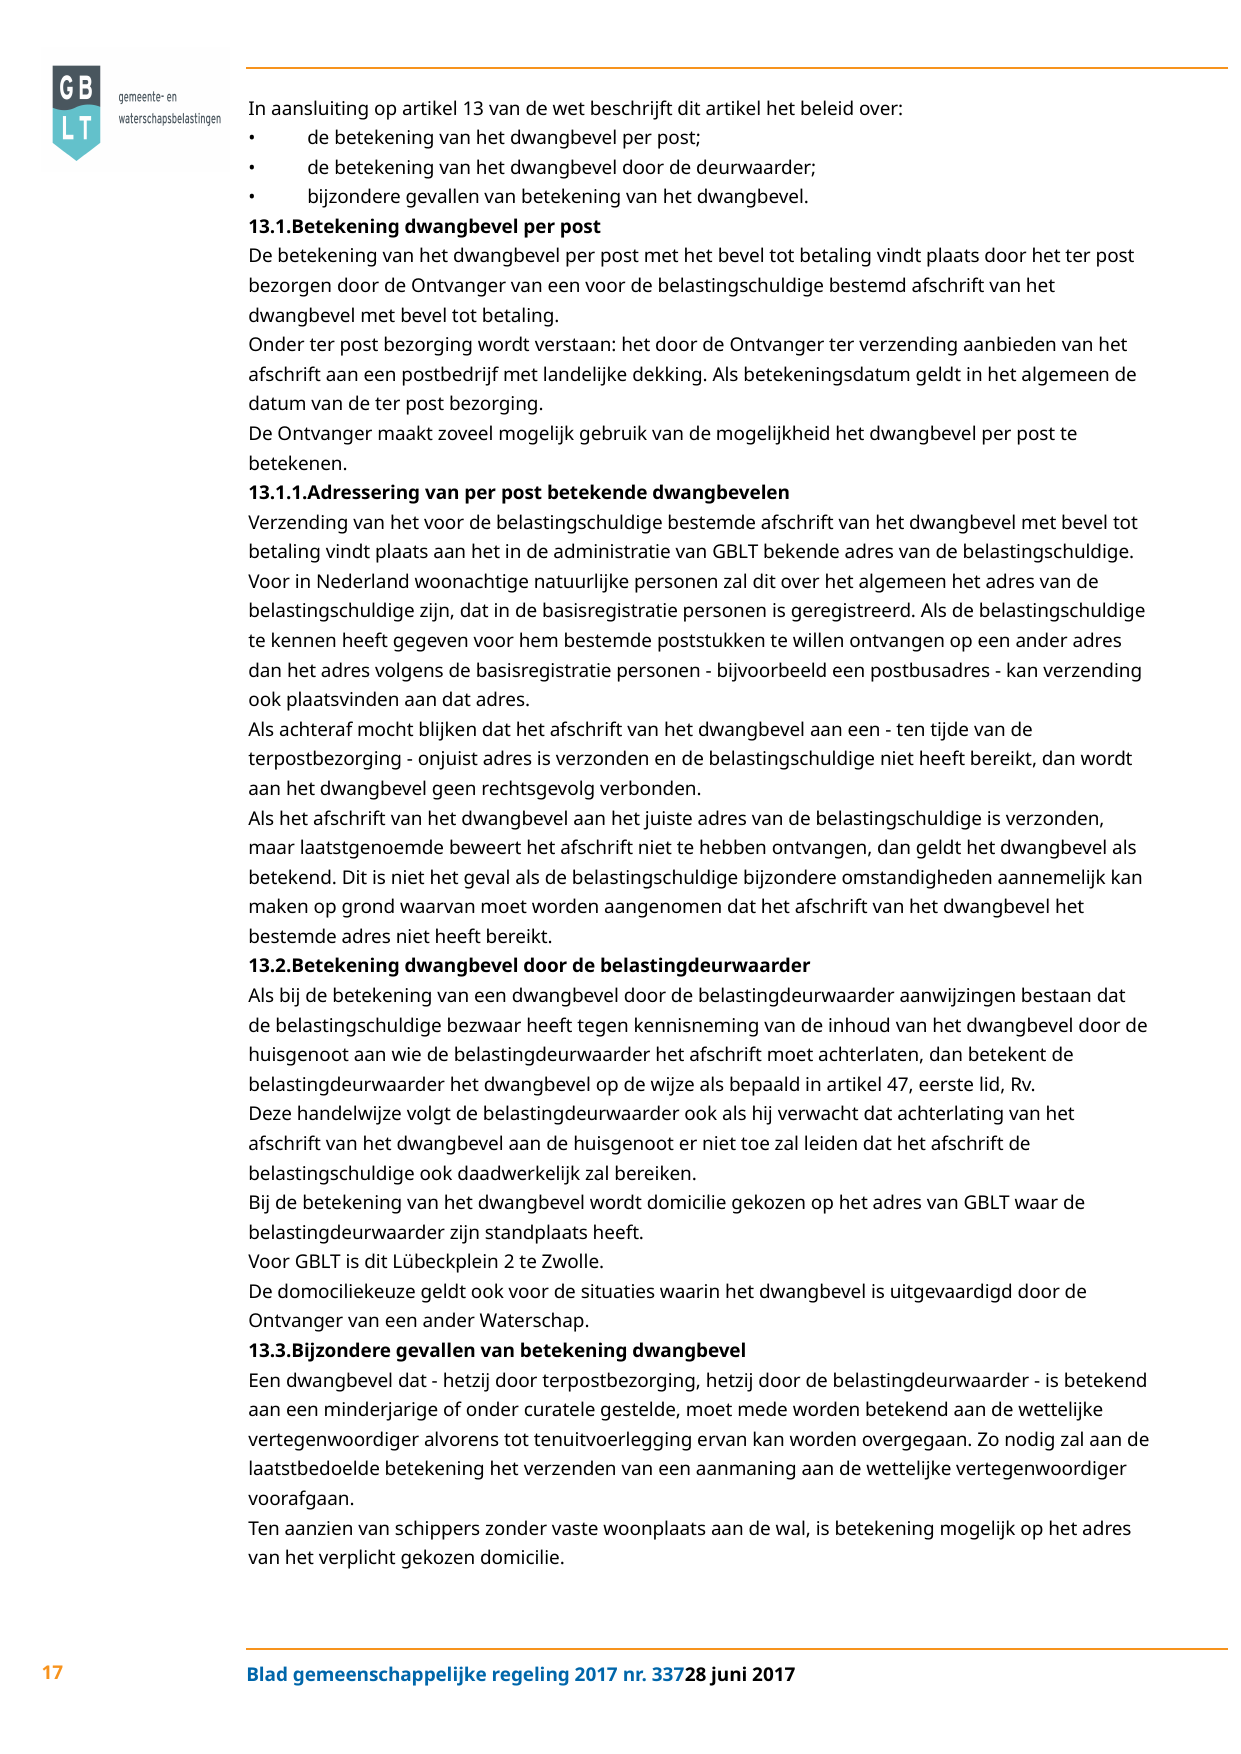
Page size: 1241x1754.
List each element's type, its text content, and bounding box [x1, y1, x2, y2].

text 13.2.Betekening dwangbevel door de belastingdeurwaarder [248, 953, 1152, 978]
text 13.3.Bijzondere gevallen van betekening dwangbevel [248, 1337, 1152, 1363]
text De domociliekeuze geldt ook voor de situaties waarin het dwangbevel is uitgevaardigd door de Ontvanger van een ander Waterschap. [248, 1278, 1152, 1333]
text Voor GBLT is dit Lübeckplein 2 te Zwolle. [248, 1248, 1152, 1274]
text Verzending van het voor de belastingschuldige bestemde afschrift van het dwangbevel met bevel tot betaling vindt plaats aan het in de administratie van GBLT bekende adres van de belastingschuldige. [248, 509, 1152, 564]
text Als bij de betekening van een dwangbevel door de belastingdeurwaarder aanwijzingen bestaan dat de belastingschuldige bezwaar heeft tegen kennisneming van de inhoud van het dwangbevel door de huisgenoot aan wie de belastingdeurwaarder het afschrift moet achterlaten, dan betekent de belastingdeurwaarder het dwangbevel op de wijze als bepaald in artikel 47, eerste lid, Rv. [248, 982, 1152, 1097]
text Een dwangbevel dat - hetzij door terpostbezorging, hetzij door de belastingdeurwaarder - is betekend aan een minderjarige of onder curatele gestelde, moet mede worden betekend aan de wettelijke vertegenwoordiger alvorens tot tenuitvoerlegging ervan kan worden overgegaan. Zo nodig zal aan de laatstbedoelde betekening het verzenden van een aanmaning aan de wettelijke vertegenwoordiger voorafgaan. [248, 1367, 1152, 1511]
text 13.1.1.Adressering van per post betekende dwangbevelen [248, 479, 1152, 505]
text Als het afschrift van het dwangbevel aan het juiste adres van de belastingschuldige is verzonden, maar laatstgenoemde beweert het afschrift niet te hebben ontvangen, dan geldt het dwangbevel als betekend. Dit is niet het geval als de belastingschuldige bijzondere omstandigheden aannemelijk kan maken op grond waarvan moet worden aangenomen dat het afschrift van het dwangbevel het bestemde adres niet heeft bereikt. [248, 805, 1152, 949]
list bijzondere gevallen van betekening van het dwangbevel. [248, 183, 1152, 209]
text Deze handelwijze volgt de belastingdeurwaarder ook als hij verwacht dat achterlating van het afschrift van het dwangbevel aan de huisgenoot er niet toe zal leiden dat het afschrift de belastingschuldige ook daadwerkelijk zal bereiken. [248, 1101, 1152, 1186]
list de betekening van het dwangbevel per post; [248, 124, 1152, 150]
text Bij de betekening van het dwangbevel wordt domicilie gekozen op het adres van GBLT waar de belastingdeurwaarder zijn standplaats heeft. [248, 1189, 1152, 1245]
picture [41, 47, 231, 172]
text De betekening van het dwangbevel per post met het bevel tot betaling vindt plaats door het ter post bezorgen door de Ontvanger van een voor de belastingschuldige bestemd afschrift van het dwangbevel met bevel tot betaling. [248, 243, 1152, 328]
text Ten aanzien van schippers zonder vaste woonplaats aan de wal, is betekening mogelijk op het adres van het verplicht gekozen domicilie. [248, 1515, 1152, 1570]
text In aansluiting op artikel 13 van de wet beschrijft dit artikel het beleid over: [248, 95, 1152, 121]
text De Ontvanger maakt zoveel mogelijk gebruik van de mogelijkheid het dwangbevel per post te betekenen. [248, 420, 1152, 476]
list de betekening van het dwangbevel door de deurwaarder; [248, 154, 1152, 180]
text 13.1.Betekening dwangbevel per post [248, 213, 1152, 239]
text Onder ter post bezorging wordt verstaan: het door de Ontvanger ter verzending aanbieden van het afschrift aan een postbedrijf met landelijke dekking. Als betekeningsdatum geldt in het algemeen de datum van de ter post bezorging. [248, 331, 1152, 416]
text Voor in Nederland woonachtige natuurlijke personen zal dit over het algemeen het adres van de belastingschuldige zijn, dat in de basisregistratie personen is geregistreerd. Als de belastingschuldige te kennen heeft gegeven voor hem bestemde poststukken te willen ontvangen op een ander adres dan het adres volgens de basisregistratie personen - bijvoorbeeld een postbusadres - kan verzending ook plaatsvinden aan dat adres. [248, 568, 1152, 712]
text Als achteraf mocht blijken dat het afschrift van het dwangbevel aan een - ten tijde van de terpostbezorging - onjuist adres is verzonden en de belastingschuldige niet heeft bereikt, dan wordt aan het dwangbevel geen rechtsgevolg verbonden. [248, 716, 1152, 801]
